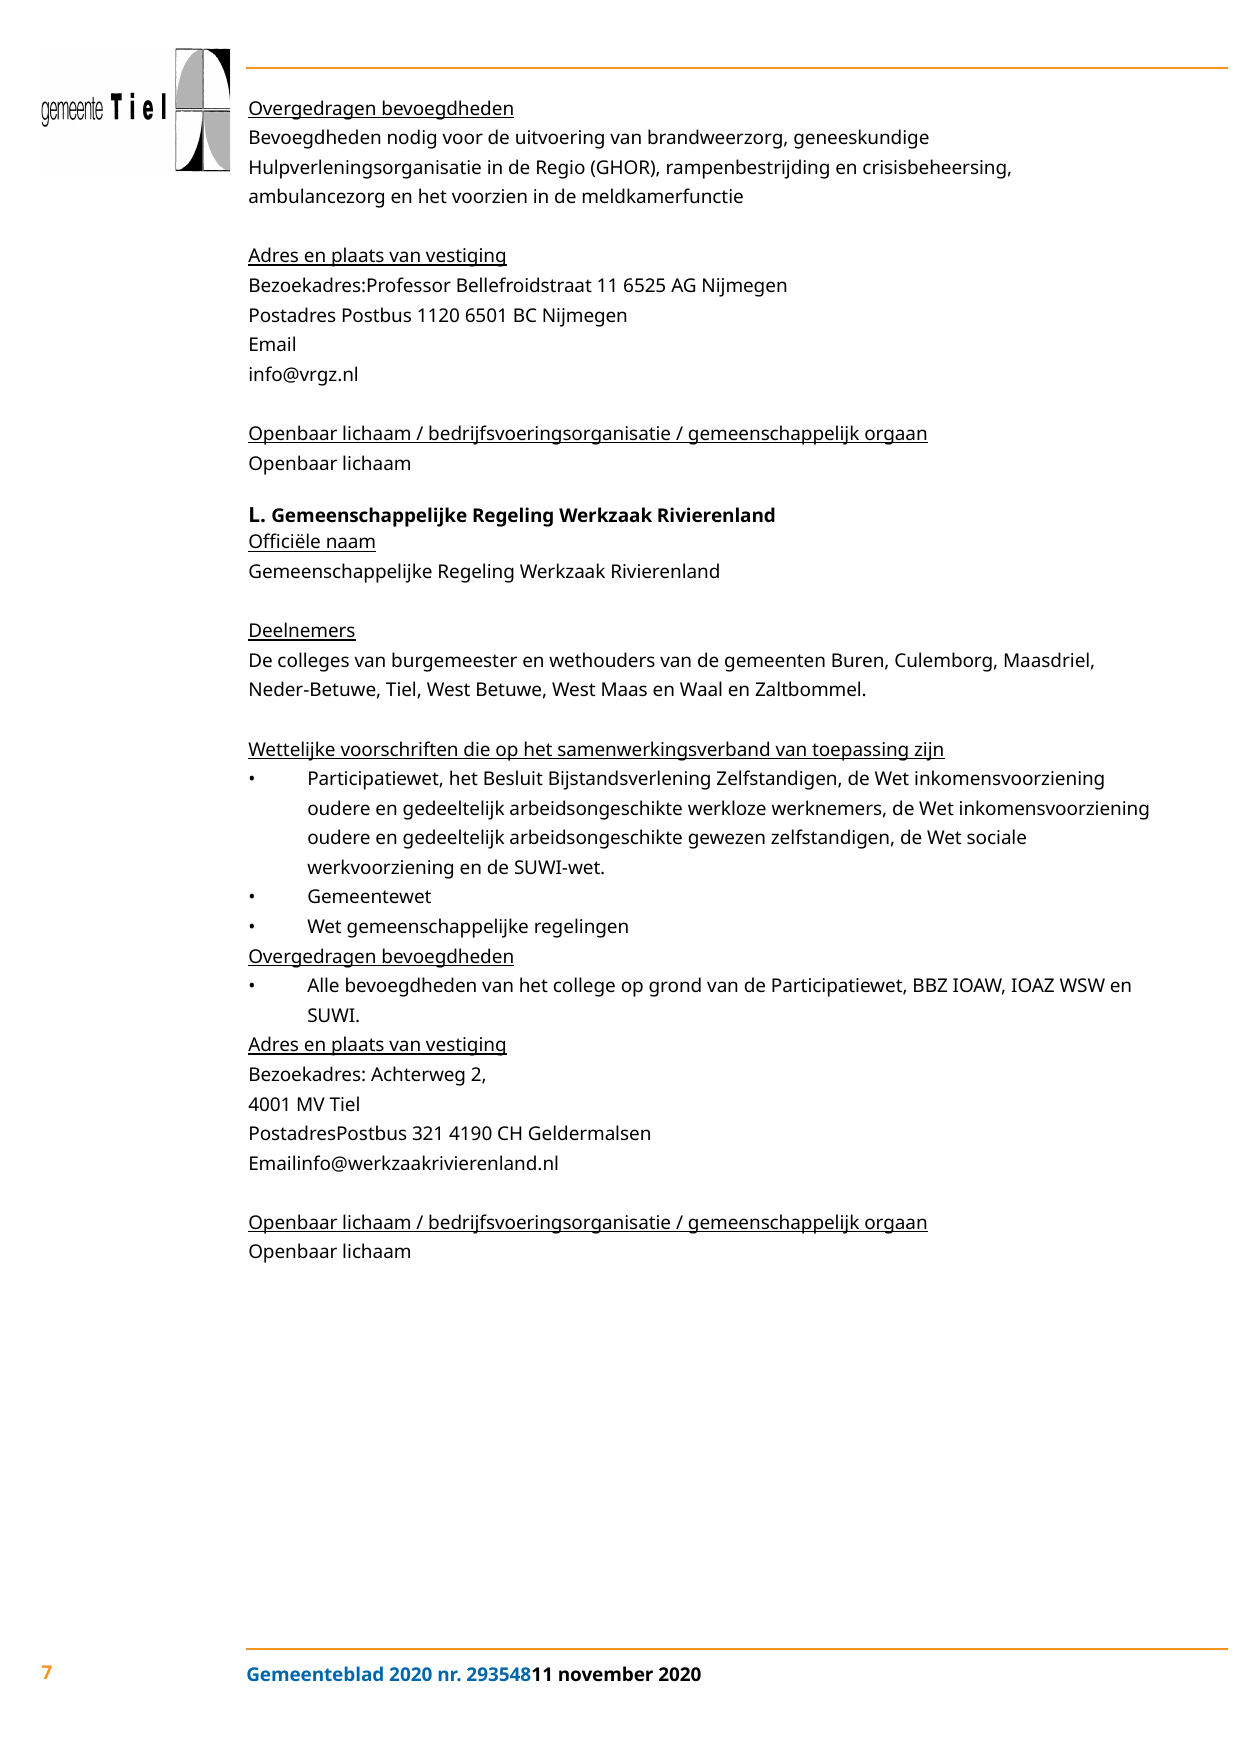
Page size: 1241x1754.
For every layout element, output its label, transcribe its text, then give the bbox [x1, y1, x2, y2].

text Openbaar lichaam [248, 450, 1152, 476]
list Alle bevoegdheden van het college op grond van de Participatiewet, BBZ IOAW, IOAZ WSW en SUWI. [248, 972, 1152, 1028]
text Wettelijke voorschriften die op het samenwerkingsverband van toepassing zijn [248, 736, 1152, 761]
text Bezoekadres: Achterweg 2, [248, 1061, 1152, 1087]
list Participatiewet, het Besluit Bijstandsverlening Zelfstandigen, de Wet inkomensvoorziening oudere en gedeeltelijk arbeidsongeschikte werkloze werknemers, de Wet inkomensvoorziening oudere en gedeeltelijk arbeidsongeschikte gewezen zelfstandigen, de Wet sociale werkvoorziening en de SUWI-wet. [248, 765, 1152, 880]
picture [41, 47, 231, 172]
text Openbaar lichaam / bedrijfsvoeringsorganisatie / gemeenschappelijk orgaan [248, 1209, 1152, 1235]
text Overgedragen bevoegdheden [248, 95, 1152, 121]
text Bevoegdheden nodig voor de uitvoering van brandweerzorg, geneeskundige Hulpverleningsorganisatie in de Regio (GHOR), rampenbestrijding en crisisbeheersing, ambulancezorg en het voorzien in de meldkamerfunctie [248, 124, 1152, 209]
text Adres en plaats van vestiging [248, 243, 1152, 268]
text De colleges van burgemeester en wethouders van de gemeenten Buren, Culemborg, Maasdriel, Neder-Betuwe, Tiel, West Betuwe, West Maas en Waal en Zaltbommel. [248, 647, 1152, 702]
text Emailinfo@werkzaakrivierenland.nl [248, 1150, 1152, 1176]
text Openbaar lichaam [248, 1239, 1152, 1264]
text L. Gemeenschappelijke Regeling Werkzaak Rivierenland [248, 500, 1152, 529]
text Overgedragen bevoegdheden [248, 943, 1152, 968]
list Wet gemeenschappelijke regelingen [248, 913, 1152, 939]
text Openbaar lichaam / bedrijfsvoeringsorganisatie / gemeenschappelijk orgaan [248, 420, 1152, 446]
text info@vrgz.nl [248, 361, 1152, 387]
text Postadres Postbus 1120 6501 BC Nijmegen [248, 302, 1152, 328]
text Adres en plaats van vestiging [248, 1032, 1152, 1057]
text 4001 MV Tiel [248, 1091, 1152, 1116]
text Email [248, 331, 1152, 357]
text Officiële naam [248, 529, 1152, 554]
text Deelnemers [248, 617, 1152, 643]
text PostadresPostbus 321 4190 CH Geldermalsen [248, 1120, 1152, 1146]
text Bezoekadres:Professor Bellefroidstraat 11 6525 AG Nijmegen [248, 272, 1152, 298]
text Gemeenschappelijke Regeling Werkzaak Rivierenland [248, 558, 1152, 584]
list Gemeentewet [248, 884, 1152, 909]
